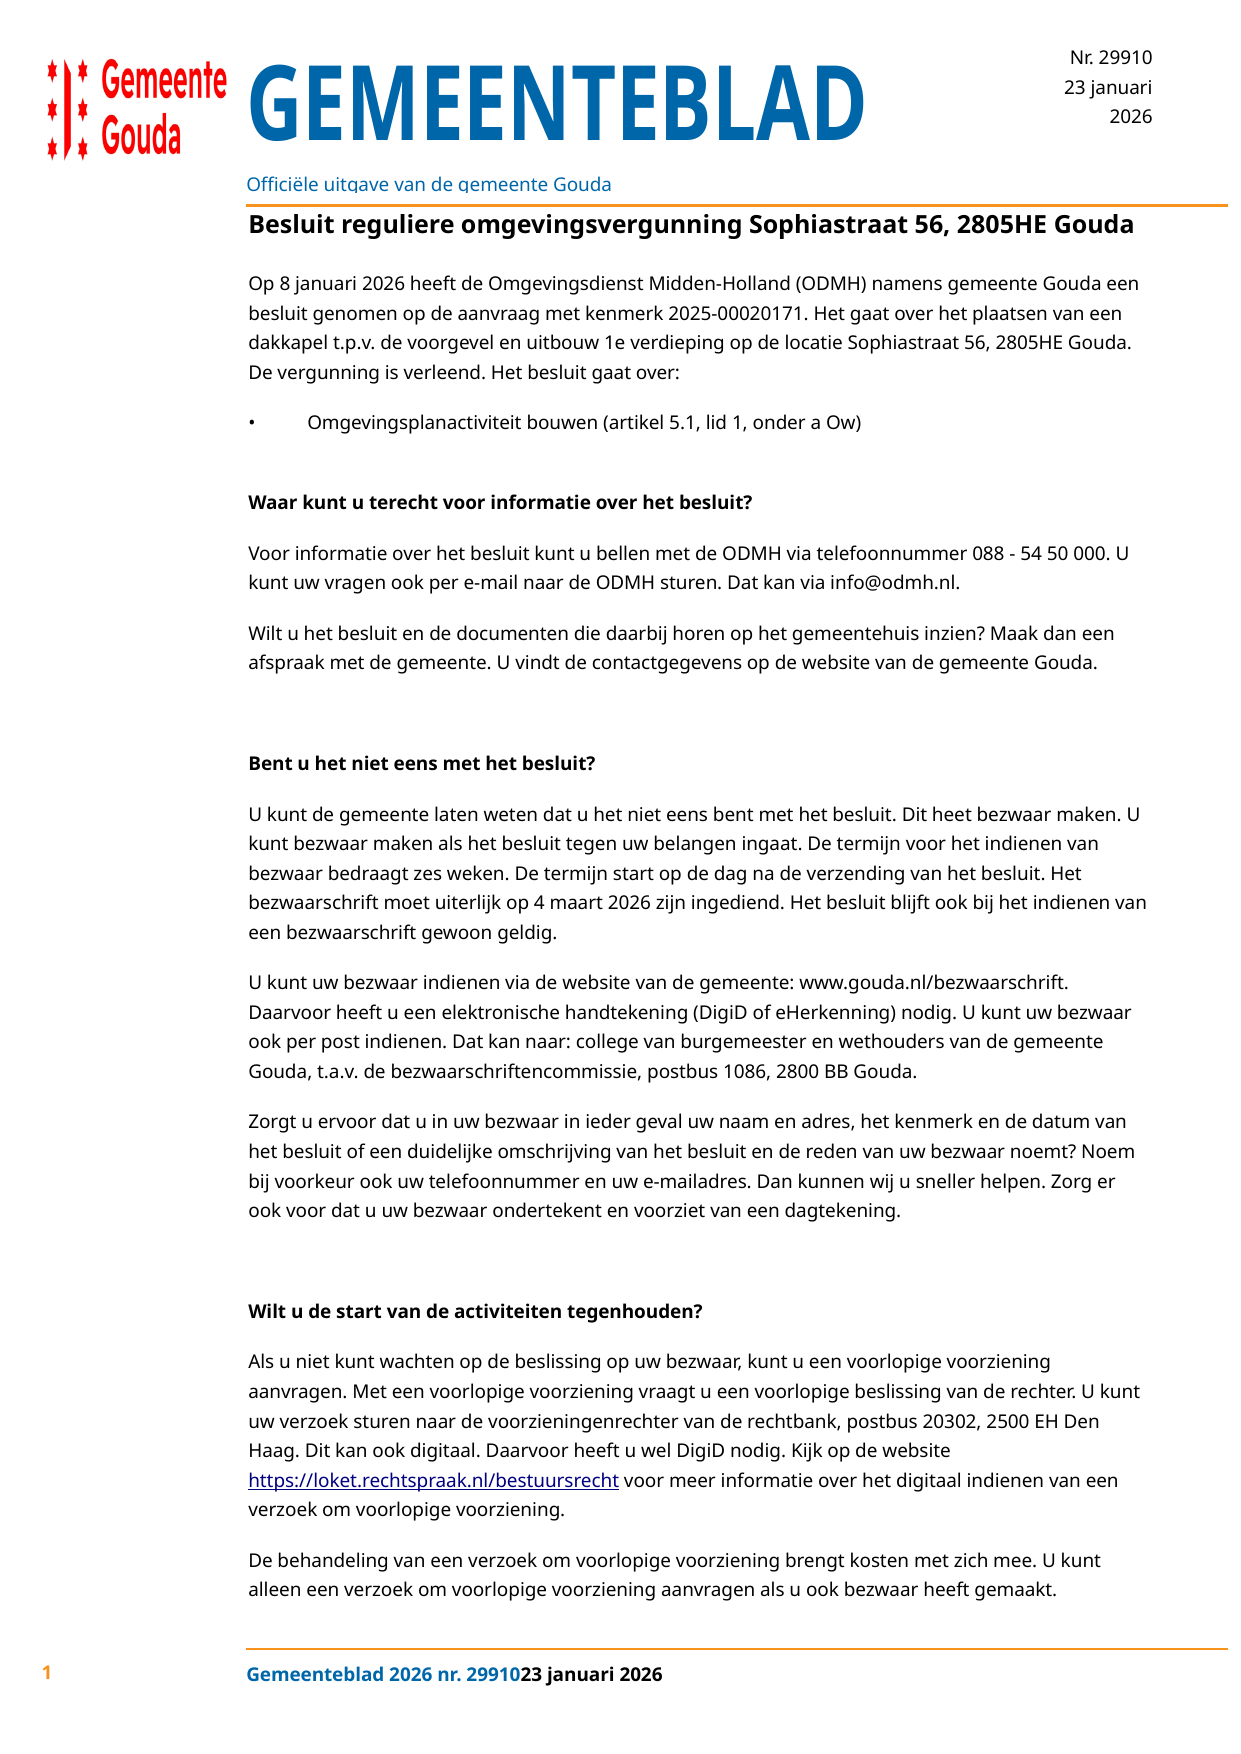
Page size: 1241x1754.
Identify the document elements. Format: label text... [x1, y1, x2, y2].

text Besluit reguliere omgevingsvergunning Sophiastraat 56, 2805HE Gouda [248, 207, 1152, 241]
text Zorgt u ervoor dat u in uw bezwaar in ieder geval uw naam en adres, het kenmerk en de datum van het besluit of een duidelijke omschrijving van het besluit en de reden van uw bezwaar noemt? Noem bij voorkeur ook uw telefoonnummer en uw e-mailadres. Dan kunnen wij u sneller helpen. Zorg er ook voor dat u uw bezwaar ondertekent en voorziet van een dagtekening. [248, 1109, 1152, 1223]
text Wilt u de start van de activiteiten tegenhouden? [248, 1298, 1152, 1324]
text Op 8 januari 2026 heeft de Omgevingsdienst Midden-Holland (ODMH) namens gemeente Gouda een besluit genomen op de aanvraag met kenmerk 2025-00020171. Het gaat over het plaatsen van een dakkapel t.p.v. de voorgevel en uitbouw 1e verdieping op de locatie Sophiastraat 56, 2805HE Gouda. De vergunning is verleend. Het besluit gaat over: [248, 270, 1152, 385]
text Voor informatie over het besluit kunt u bellen met de ODMH via telefoonnummer 088 - 54 50 000. U kunt uw vragen ook per e-mail naar de ODMH sturen. Dat kan via info@odmh.nl. [248, 540, 1152, 595]
text Wilt u het besluit en de documenten die daarbij horen op het gemeentehuis inzien? Maak dan een afspraak met de gemeente. U vindt de contactgegevens op de website van de gemeente Gouda. [248, 620, 1152, 675]
picture [41, 47, 231, 172]
text U kunt uw bezwaar indienen via de website van de gemeente: www.gouda.nl/bezwaarschrift. Daarvoor heeft u een elektronische handtekening (DigiD of eHerkenning) nodig. U kunt uw bezwaar ook per post indienen. Dat kan naar: college van burgemeester en wethouders van de gemeente Gouda, t.a.v. de bezwaarschriftencommissie, postbus 1086, 2800 BB Gouda. [248, 969, 1152, 1084]
text Als u niet kunt wachten op de beslissing op uw bezwaar, kunt u een voorlopige voorziening aanvragen. Met een voorlopige voorziening vraagt u een voorlopige beslissing van de rechter. U kunt uw verzoek sturen naar de voorzieningenrechter van de rechtbank, postbus 20302, 2500 EH Den Haag. Dit kan ook digitaal. Daarvoor heeft u wel DigiD nodig. Kijk op de website https://loket.rechtspraak.nl/bestuursrecht voor meer informatie over het digitaal indienen van een verzoek om voorlopige voorziening. [248, 1349, 1152, 1522]
text Waar kunt u terecht voor informatie over het besluit? [248, 489, 1152, 515]
text U kunt de gemeente laten weten dat u het niet eens bent met het besluit. Dit heet bezwaar maken. U kunt bezwaar maken als het besluit tegen uw belangen ingaat. De termijn voor het indienen van bezwaar bedraagt zes weken. De termijn start op de dag na de verzending van het besluit. Het bezwaarschrift moet uiterlijk op 4 maart 2026 zijn ingediend. Het besluit blijft ook bij het indienen van een bezwaarschrift gewoon geldig. [248, 801, 1152, 945]
list Omgevingsplanactiviteit bouwen (artikel 5.1, lid 1, onder a Ow) [248, 409, 1152, 435]
text Bent u het niet eens met het besluit? [248, 750, 1152, 776]
text De behandeling van een verzoek om voorlopige voorziening brengt kosten met zich mee. U kunt alleen een verzoek om voorlopige voorziening aanvragen als u ook bezwaar heeft gemaakt. [248, 1547, 1152, 1602]
